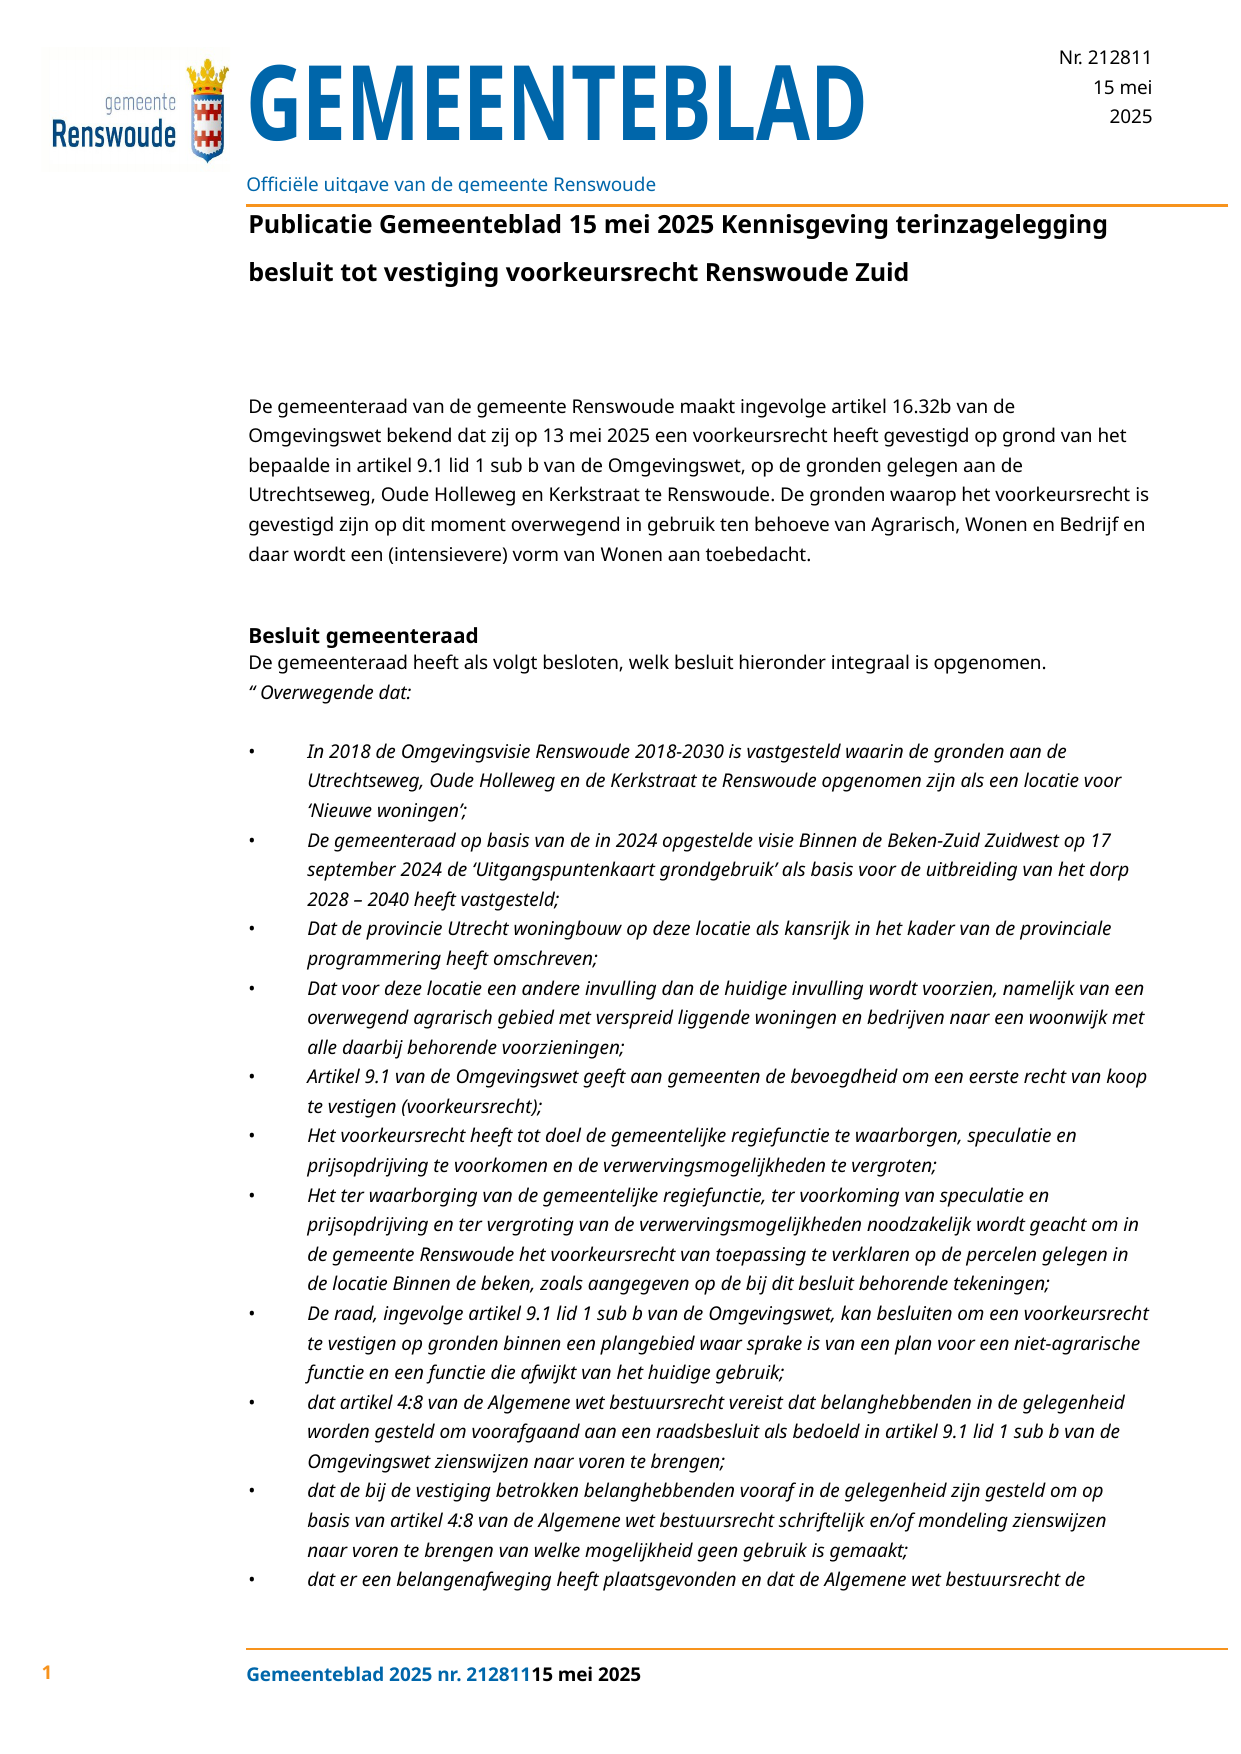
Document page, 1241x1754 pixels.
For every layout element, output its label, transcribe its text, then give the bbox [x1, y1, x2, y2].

list Dat voor deze locatie een andere invulling dan de huidige invulling wordt voorzien, namelijk van een overwegend agrarisch gebied met verspreid liggende woningen en bedrijven naar een woonwijk met alle daarbij behorende voorzieningen; [248, 975, 1152, 1059]
text De gemeenteraad heeft als volgt besloten, welk besluit hieronder integraal is opgenomen. [248, 649, 1152, 675]
list dat artikel 4:8 van de Algemene wet bestuursrecht vereist dat belanghebbenden in de gelegenheid worden gesteld om voorafgaand aan een raadsbesluit als bedoeld in artikel 9.1 lid 1 sub b van de Omgevingswet zienswijzen naar voren te brengen; [248, 1389, 1152, 1474]
list Dat de provincie Utrecht woningbouw op deze locatie als kansrijk in het kader van de provinciale programmering heeft omschreven; [248, 916, 1152, 971]
list Het ter waarborging van de gemeentelijke regiefunctie, ter voorkoming van speculatie en prijsopdrijving en ter vergroting van de verwervingsmogelijkheden noodzakelijk wordt geacht om in de gemeente Renswoude het voorkeursrecht van toepassing te verklaren op de percelen gelegen in de locatie Binnen de beken, zoals aangegeven op de bij dit besluit behorende tekeningen; [248, 1182, 1152, 1296]
text “ Overwegende dat: [248, 679, 1152, 704]
list De raad, ingevolge artikel 9.1 lid 1 sub b van de Omgevingswet, kan besluiten om een voorkeursrecht te vestigen op gronden binnen een plangebied waar sprake is van een plan voor een niet-agrarische functie en een functie die afwijkt van het huidige gebruik; [248, 1300, 1152, 1385]
list In 2018 de Omgevingsvisie Renswoude 2018-2030 is vastgesteld waarin de gronden aan de Utrechtseweg, Oude Holleweg en de Kerkstraat te Renswoude opgenomen zijn als een locatie voor ‘Nieuwe woningen’; [248, 738, 1152, 823]
list Het voorkeursrecht heeft tot doel de gemeentelijke regiefunctie te waarborgen, speculatie en prijsopdrijving te voorkomen en de verwervingsmogelijkheden te vergroten; [248, 1123, 1152, 1178]
text Publicatie Gemeenteblad 15 mei 2025 Kennisgeving terinzagelegging besluit tot vestiging voorkeursrecht Renswoude Zuid [248, 207, 1152, 288]
text De gemeenteraad van de gemeente Renswoude maakt ingevolge artikel 16.32b van de Omgevingswet bekend dat zij op 13 mei 2025 een voorkeursrecht heeft gevestigd op grond van het bepaalde in artikel 9.1 lid 1 sub b van de Omgevingswet, op de gronden gelegen aan de Utrechtseweg, Oude Holleweg en Kerkstraat te Renswoude. De gronden waarop het voorkeursrecht is gevestigd zijn op dit moment overwegend in gebruik ten behoeve van Agrarisch, Wonen en Bedrijf en daar wordt een (intensievere) vorm van Wonen aan toebedacht. [248, 393, 1152, 567]
text Besluit gemeenteraad [248, 621, 1152, 649]
list dat de bij de vestiging betrokken belanghebbenden vooraf in de gelegenheid zijn gesteld om op basis van artikel 4:8 van de Algemene wet bestuursrecht schriftelijk en/of mondeling zienswijzen naar voren te brengen van welke mogelijkheid geen gebruik is gemaakt; [248, 1478, 1152, 1562]
list Artikel 9.1 van de Omgevingswet geeft aan gemeenten de bevoegdheid om een eerste recht van koop te vestigen (voorkeursrecht); [248, 1063, 1152, 1119]
picture [41, 47, 231, 172]
list dat er een belangenafweging heeft plaatsgevonden en dat de Algemene wet bestuursrecht de [248, 1566, 1152, 1592]
list De gemeenteraad op basis van de in 2024 opgestelde visie Binnen de Beken-Zuid Zuidwest op 17 september 2024 de ‘Uitgangspuntenkaart grondgebruik’ als basis voor de uitbreiding van het dorp 2028 – 2040 heeft vastgesteld; [248, 827, 1152, 912]
